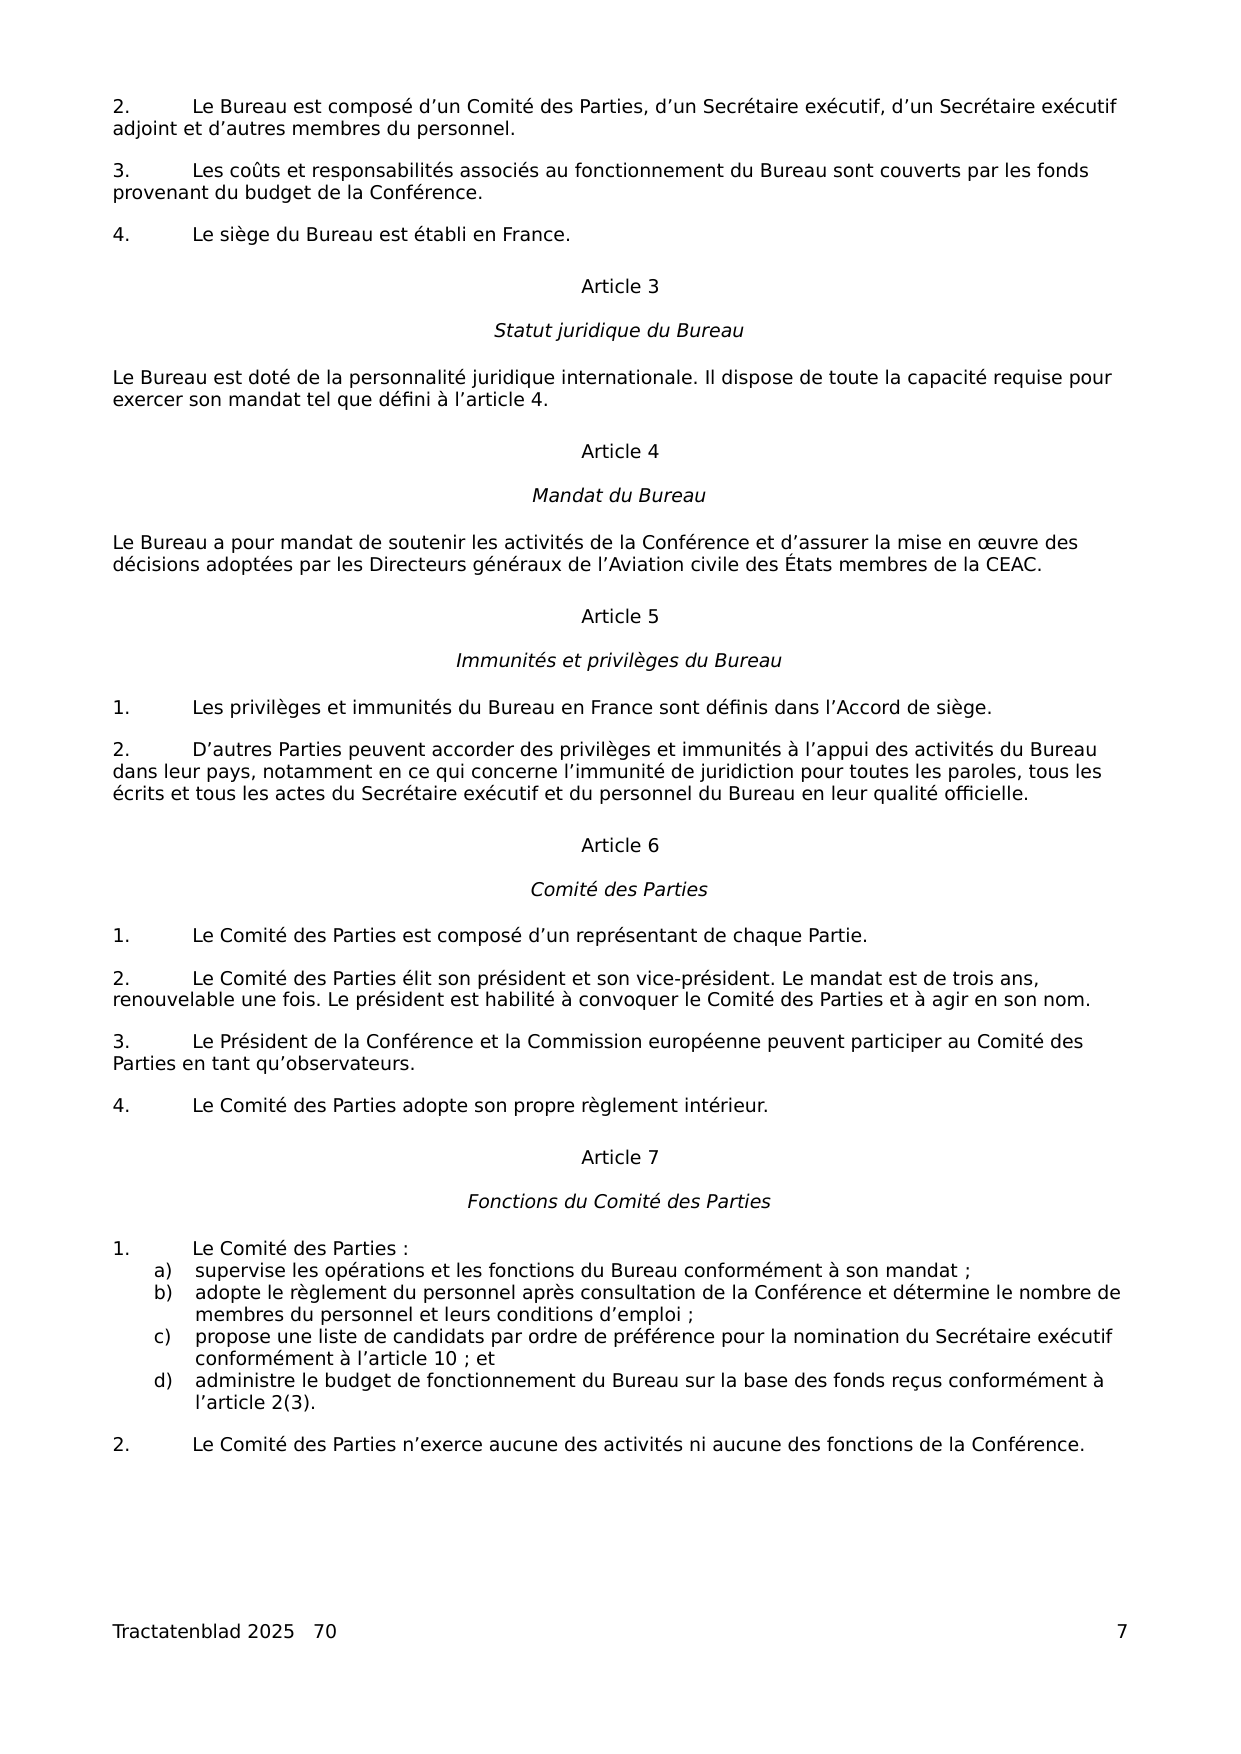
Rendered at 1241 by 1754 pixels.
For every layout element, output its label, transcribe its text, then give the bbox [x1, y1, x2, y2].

subtitle Article 4 Mandat du Bureau [112, 441, 1128, 507]
text 2. Le Bureau est composé d’un Comité des Parties, d’un Secrétaire exécutif, d’un Secrétaire exécutif adjoint et d’autres membres du personnel. [112, 96, 1128, 140]
text 4. Le siège du Bureau est établi en France. [112, 224, 1128, 246]
text 1. Les privilèges et immunités du Bureau en France sont définis dans l’Accord de siège. [112, 697, 1128, 718]
text Le Bureau est doté de la personnalité juridique internationale. Il dispose de toute la capacité requise pour exercer son mandat tel que défini à l’article 4. [112, 367, 1128, 411]
text a) supervise les opérations et les fonctions du Bureau conformément à son mandat ; [153, 1260, 1128, 1282]
text 4. Le Comité des Parties adopte son propre règlement intérieur. [112, 1095, 1128, 1117]
text 1. Le Comité des Parties : [112, 1238, 1128, 1260]
subtitle Article 6 Comité des Parties [112, 834, 1128, 900]
text 3. Le Président de la Conférence et la Commission européenne peuvent participer au Comité des Parties en tant qu’observateurs. [112, 1031, 1128, 1075]
text 2. D’autres Parties peuvent accorder des privilèges et immunités à l’appui des activités du Bureau dans leur pays, notamment en ce qui concerne l’immunité de juridiction pour toutes les paroles, tous les écrits et tous les actes du Secrétaire exécutif et du personnel du Bureau en leur qualité officielle. [112, 738, 1128, 804]
text d) administre le budget de fonctionnement du Bureau sur la base des fonds reçus conformément à l’article 2(3). [153, 1370, 1128, 1414]
subtitle Article 3 Statut juridique du Bureau [112, 276, 1128, 342]
text c) propose une liste de candidats par ordre de préférence pour la nomination du Secrétaire exécutif conformément à l’article 10 ; et [153, 1326, 1128, 1370]
text 1. Le Comité des Parties est composé d’un représentant de chaque Partie. [112, 925, 1128, 947]
subtitle Article 7 Fonctions du Comité des Parties [112, 1147, 1128, 1213]
text 2. Le Comité des Parties élit son président et son vice-président. Le mandat est de trois ans, renouvelable une fois. Le président est habilité à convoquer le Comité des Parties et à agir en son nom. [112, 967, 1128, 1011]
subtitle Article 5 Immunités et privilèges du Bureau [112, 606, 1128, 672]
text 2. Le Comité des Parties n’exerce aucune des activités ni aucune des fonctions de la Conférence. [112, 1434, 1128, 1456]
text 3. Les coûts et responsabilités associés au fonctionnement du Bureau sont couverts par les fonds provenant du budget de la Conférence. [112, 160, 1128, 204]
text b) adopte le règlement du personnel après consultation de la Conférence et détermine le nombre de membres du personnel et leurs conditions d’emploi ; [153, 1282, 1128, 1326]
text Le Bureau a pour mandat de soutenir les activités de la Conférence et d’assurer la mise en œuvre des décisions adoptées par les Directeurs généraux de l’Aviation civile des États membres de la CEAC. [112, 532, 1128, 576]
